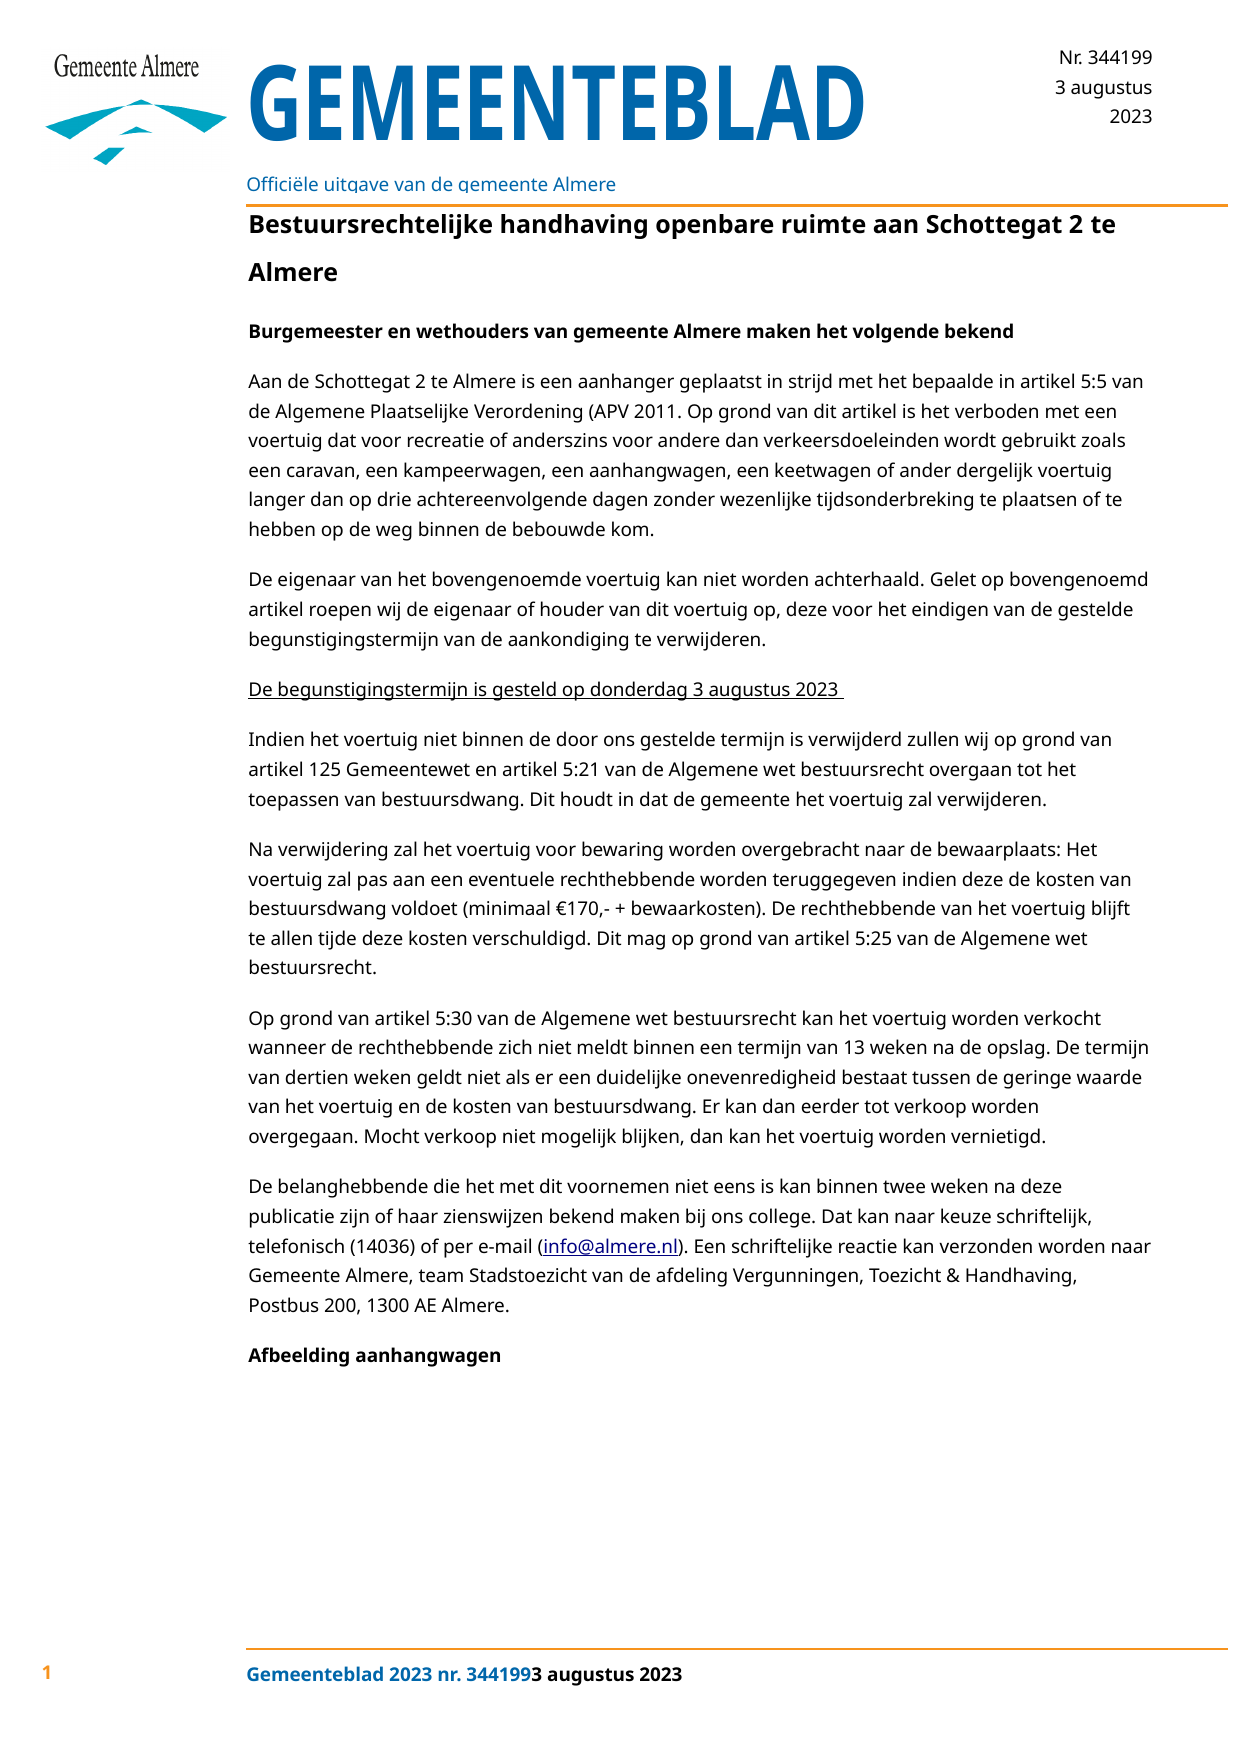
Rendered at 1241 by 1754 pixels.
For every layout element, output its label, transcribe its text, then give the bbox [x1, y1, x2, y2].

text Aan de Schottegat 2 te Almere is een aanhanger geplaatst in strijd met het bepaalde in artikel 5:5 van de Algemene Plaatselijke Verordening (APV 2011. Op grond van dit artikel is het verboden met een voertuig dat voor recreatie of anderszins voor andere dan verkeersdoeleinden wordt gebruikt zoals een caravan, een kampeerwagen, een aanhangwagen, een keetwagen of ander dergelijk voertuig langer dan op drie achtereenvolgende dagen zonder wezenlijke tijdsonderbreking te plaatsen of te hebben op de weg binnen de bebouwde kom. [248, 368, 1152, 542]
text Afbeelding aanhangwagen [248, 1342, 1152, 1368]
text Indien het voertuig niet binnen de door ons gestelde termijn is verwijderd zullen wij op grond van artikel 125 Gemeentewet en artikel 5:21 van de Algemene wet bestuursrecht overgaan tot het toepassen van bestuursdwang. Dit houdt in dat de gemeente het voertuig zal verwijderen. [248, 727, 1152, 812]
text De eigenaar van het bovengenoemde voertuig kan niet worden achterhaald. Gelet op bovengenoemd artikel roepen wij de eigenaar of houder van dit voertuig op, deze voor het eindigen van de gestelde begunstigingstermijn van de aankondiging te verwijderen. [248, 567, 1152, 652]
text De belanghebbende die het met dit voornemen niet eens is kan binnen twee weken na deze publicatie zijn of haar zienswijzen bekend maken bij ons college. Dat kan naar keuze schriftelijk, telefonisch (14036) of per e-mail (info@almere.nl). Een schriftelijke reactie kan verzonden worden naar Gemeente Almere, team Stadstoezicht van de afdeling Vergunningen, Toezicht & Handhaving, Postbus 200, 1300 AE Almere. [248, 1174, 1152, 1318]
picture [41, 47, 231, 172]
text De begunstigingstermijn is gesteld op donderdag 3 augustus 2023 [248, 676, 1152, 702]
text Na verwijdering zal het voertuig voor bewaring worden overgebracht naar de bewaarplaats: Het voertuig zal pas aan een eventuele rechthebbende worden teruggegeven indien deze de kosten van bestuursdwang voldoet (minimaal €170,- + bewaarkosten). De rechthebbende van het voertuig blijft te allen tijde deze kosten verschuldigd. Dit mag op grond van artikel 5:25 van de Algemene wet bestuursrecht. [248, 836, 1152, 980]
text Bestuursrechtelijke handhaving openbare ruimte aan Schottegat 2 te Almere [248, 207, 1152, 288]
text Op grond van artikel 5:30 van de Algemene wet bestuursrecht kan het voertuig worden verkocht wanneer de rechthebbende zich niet meldt binnen een termijn van 13 weken na de opslag. De termijn van dertien weken geldt niet als er een duidelijke onevenredigheid bestaat tussen de geringe waarde van het voertuig en de kosten van bestuursdwang. Er kan dan eerder tot verkoop worden overgegaan. Mocht verkoop niet mogelijk blijken, dan kan het voertuig worden vernietigd. [248, 1005, 1152, 1149]
text Burgemeester en wethouders van gemeente Almere maken het volgende bekend [248, 318, 1152, 344]
